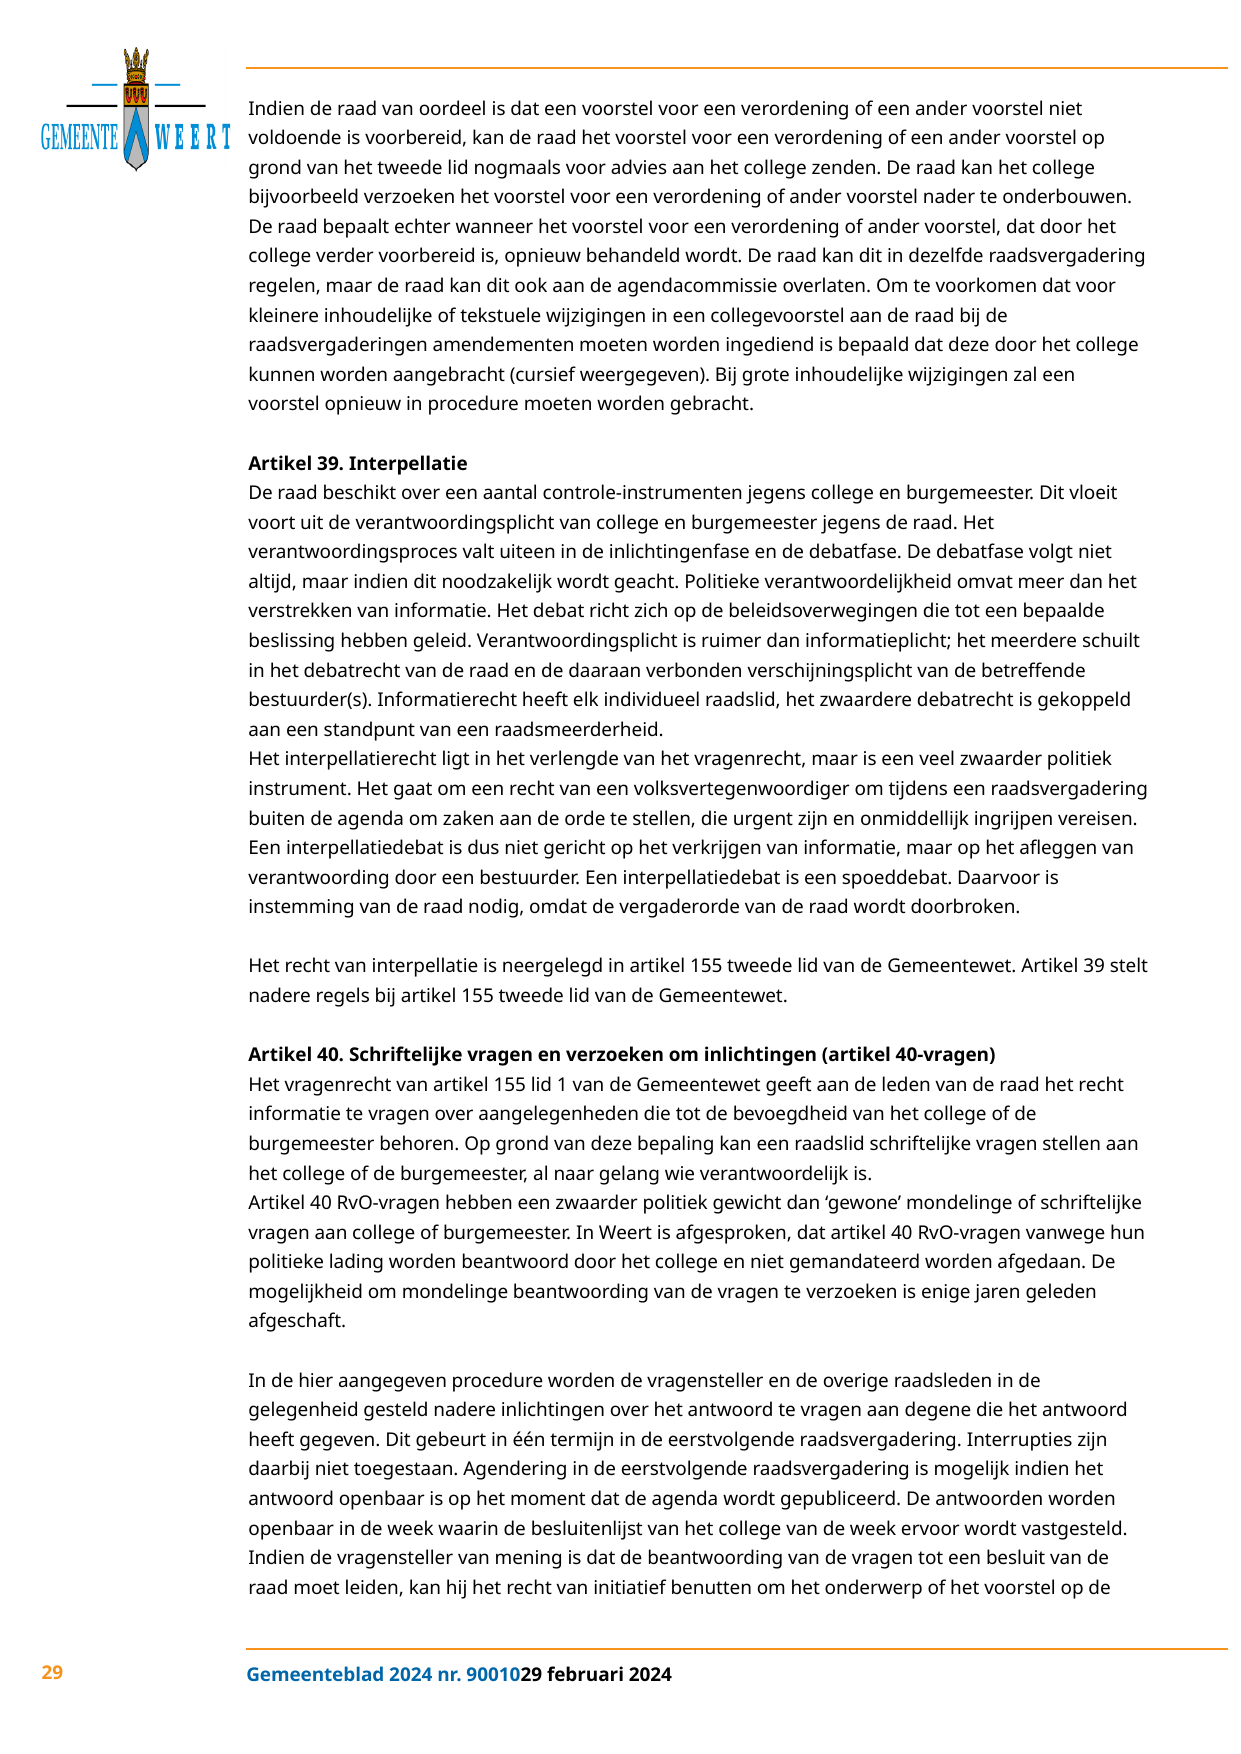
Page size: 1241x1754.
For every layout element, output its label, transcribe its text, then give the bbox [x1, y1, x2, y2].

text Artikel 39. Interpellatie [248, 450, 1152, 476]
text Het interpellatierecht ligt in het verlengde van het vragenrecht, maar is een veel zwaarder politiek instrument. Het gaat om een recht van een volksvertegenwoordiger om tijdens een raadsvergadering buiten de agenda om zaken aan de orde te stellen, die urgent zijn en onmiddellijk ingrijpen vereisen. Een interpellatiedebat is dus niet gericht op het verkrijgen van informatie, maar op het afleggen van verantwoording door een bestuurder. Een interpellatiedebat is een spoeddebat. Daarvoor is instemming van de raad nodig, omdat de vergaderorde van de raad wordt doorbroken. [248, 746, 1152, 919]
text De raad beschikt over een aantal controle-instrumenten jegens college en burgemeester. Dit vloeit voort uit de verantwoordingsplicht van college en burgemeester jegens de raad. Het verantwoordingsproces valt uiteen in de inlichtingenfase en de debatfase. De debatfase volgt niet altijd, maar indien dit noodzakelijk wordt geacht. Politieke verantwoordelijkheid omvat meer dan het verstrekken van informatie. Het debat richt zich op de beleidsoverwegingen die tot een bepaalde beslissing hebben geleid. Verantwoordingsplicht is ruimer dan informatieplicht; het meerdere schuilt in het debatrecht van de raad en de daaraan verbonden verschijningsplicht van de betreffende bestuurder(s). Informatierecht heeft elk individueel raadslid, het zwaardere debatrecht is gekoppeld aan een standpunt van een raadsmeerderheid. [248, 479, 1152, 742]
text Het recht van interpellatie is neergelegd in artikel 155 tweede lid van de Gemeentewet. Artikel 39 stelt nadere regels bij artikel 155 tweede lid van de Gemeentewet. [248, 953, 1152, 1008]
text Indien de raad van oordeel is dat een voorstel voor een verordening of een ander voorstel niet voldoende is voorbereid, kan de raad het voorstel voor een verordening of een ander voorstel op grond van het tweede lid nogmaals voor advies aan het college zenden. De raad kan het college bijvoorbeeld verzoeken het voorstel voor een verordening of ander voorstel nader te onderbouwen. De raad bepaalt echter wanneer het voorstel voor een verordening of ander voorstel, dat door het college verder voorbereid is, opnieuw behandeld wordt. De raad kan dit in dezelfde raadsvergadering regelen, maar de raad kan dit ook aan de agendacommissie overlaten. Om te voorkomen dat voor kleinere inhoudelijke of tekstuele wijzigingen in een collegevoorstel aan de raad bij de raadsvergaderingen amendementen moeten worden ingediend is bepaald dat deze door het college kunnen worden aangebracht (cursief weergegeven). Bij grote inhoudelijke wijzigingen zal een voorstel opnieuw in procedure moeten worden gebracht. [248, 95, 1152, 416]
text Artikel 40 RvO-vragen hebben een zwaarder politiek gewicht dan ‘gewone’ mondelinge of schriftelijke vragen aan college of burgemeester. In Weert is afgesproken, dat artikel 40 RvO-vragen vanwege hun politieke lading worden beantwoord door het college en niet gemandateerd worden afgedaan. De mogelijkheid om mondelinge beantwoording van de vragen te verzoeken is enige jaren geleden afgeschaft. [248, 1189, 1152, 1333]
picture [41, 47, 231, 172]
text In de hier aangegeven procedure worden de vragensteller en de overige raadsleden in de gelegenheid gesteld nadere inlichtingen over het antwoord te vragen aan degene die het antwoord heeft gegeven. Dit gebeurt in één termijn in de eerstvolgende raadsvergadering. Interrupties zijn daarbij niet toegestaan. Agendering in de eerstvolgende raadsvergadering is mogelijk indien het antwoord openbaar is op het moment dat de agenda wordt gepubliceerd. De antwoorden worden openbaar in de week waarin de besluitenlijst van het college van de week ervoor wordt vastgesteld. Indien de vragensteller van mening is dat de beantwoording van de vragen tot een besluit van de raad moet leiden, kan hij het recht van initiatief benutten om het onderwerp of het voorstel op de [248, 1367, 1152, 1600]
text Artikel 40. Schriftelijke vragen en verzoeken om inlichtingen (artikel 40-vragen) [248, 1041, 1152, 1067]
text Het vragenrecht van artikel 155 lid 1 van de Gemeentewet geeft aan de leden van de raad het recht informatie te vragen over aangelegenheden die tot de bevoegdheid van het college of de burgemeester behoren. Op grond van deze bepaling kan een raadslid schriftelijke vragen stellen aan het college of de burgemeester, al naar gelang wie verantwoordelijk is. [248, 1071, 1152, 1186]
